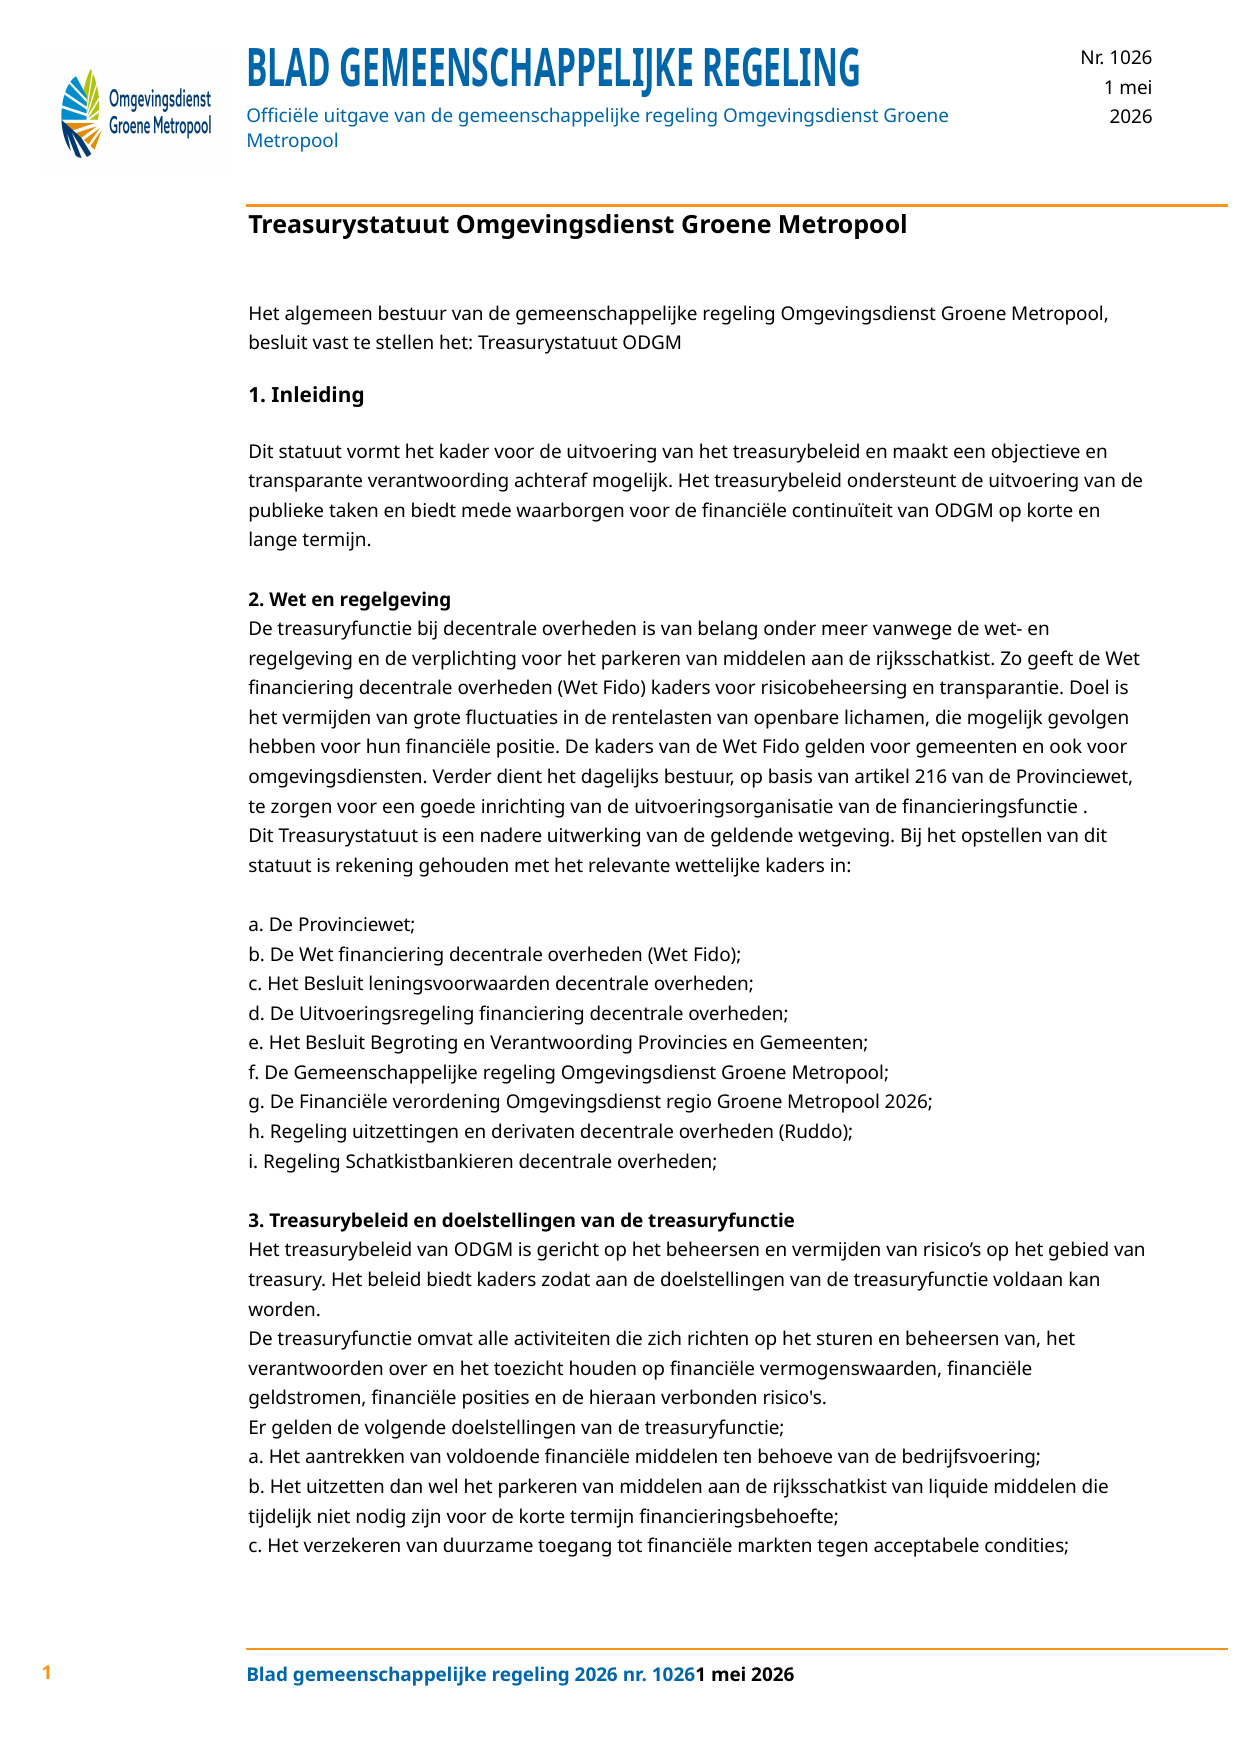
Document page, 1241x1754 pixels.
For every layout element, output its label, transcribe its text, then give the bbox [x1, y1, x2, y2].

text Er gelden de volgende doelstellingen van de treasuryfunctie; [248, 1414, 1152, 1440]
text h. Regeling uitzettingen en derivaten decentrale overheden (Ruddo); [248, 1118, 1152, 1144]
text f. De Gemeenschappelijke regeling Omgevingsdienst Groene Metropool; [248, 1059, 1152, 1085]
picture [41, 47, 231, 172]
text De treasuryfunctie omvat alle activiteiten die zich richten op het sturen en beheersen van, het verantwoorden over en het toezicht houden op financiële vermogenswaarden, financiële geldstromen, financiële posities en de hieraan verbonden risico's. [248, 1325, 1152, 1410]
text b. De Wet financiering decentrale overheden (Wet Fido); [248, 941, 1152, 967]
text Treasurystatuut Omgevingsdienst Groene Metropool [248, 207, 1152, 241]
text e. Het Besluit Begroting en Verantwoording Provincies en Gemeenten; [248, 1029, 1152, 1055]
text b. Het uitzetten dan wel het parkeren van middelen aan de rijksschatkist van liquide middelen die tijdelijk niet nodig zijn voor de korte termijn financieringsbehoefte; [248, 1473, 1152, 1529]
text d. De Uitvoeringsregeling financiering decentrale overheden; [248, 1000, 1152, 1026]
text Het treasurybeleid van ODGM is gericht op het beheersen en vermijden van risico’s op het gebied van treasury. Het beleid biedt kaders zodat aan de doelstellingen van de treasuryfunctie voldaan kan worden. [248, 1237, 1152, 1322]
text c. Het verzekeren van duurzame toegang tot financiële markten tegen acceptabele condities; [248, 1532, 1152, 1558]
text Dit Treasurystatuut is een nadere uitwerking van de geldende wetgeving. Bij het opstellen van dit statuut is rekening gehouden met het relevante wettelijke kaders in: [248, 822, 1152, 878]
text 3. Treasurybeleid en doelstellingen van de treasuryfunctie [248, 1207, 1152, 1233]
text a. De Provinciewet; [248, 911, 1152, 937]
text i. Regeling Schatkistbankieren decentrale overheden; [248, 1148, 1152, 1174]
text 1. Inleiding [248, 380, 1152, 408]
text c. Het Besluit leningsvoorwaarden decentrale overheden; [248, 970, 1152, 996]
text g. De Financiële verordening Omgevingsdienst regio Groene Metropool 2026; [248, 1089, 1152, 1114]
text 2. Wet en regelgeving [248, 586, 1152, 612]
text De treasuryfunctie bij decentrale overheden is van belang onder meer vanwege de wet- en regelgeving en de verplichting voor het parkeren van middelen aan de rijksschatkist. Zo geeft de Wet financiering decentrale overheden (Wet Fido) kaders voor risicobeheersing en transparantie. Doel is het vermijden van grote fluctuaties in de rentelasten van openbare lichamen, die mogelijk gevolgen hebben voor hun financiële positie. De kaders van de Wet Fido gelden voor gemeenten en ook voor omgevingsdiensten. Verder dient het dagelijks bestuur, op basis van artikel 216 van de Provinciewet, te zorgen voor een goede inrichting van de uitvoeringsorganisatie van de financieringsfunctie . [248, 615, 1152, 819]
text Het algemeen bestuur van de gemeenschappelijke regeling Omgevingsdienst Groene Metropool, besluit vast te stellen het: Treasurystatuut ODGM [248, 300, 1152, 355]
text a. Het aantrekken van voldoende financiële middelen ten behoeve van de bedrijfsvoering; [248, 1444, 1152, 1469]
text Dit statuut vormt het kader voor de uitvoering van het treasurybeleid en maakt een objectieve en transparante verantwoording achteraf mogelijk. Het treasurybeleid ondersteunt de uitvoering van de publieke taken en biedt mede waarborgen voor de financiële continuïteit van ODGM op korte en lange termijn. [248, 438, 1152, 552]
